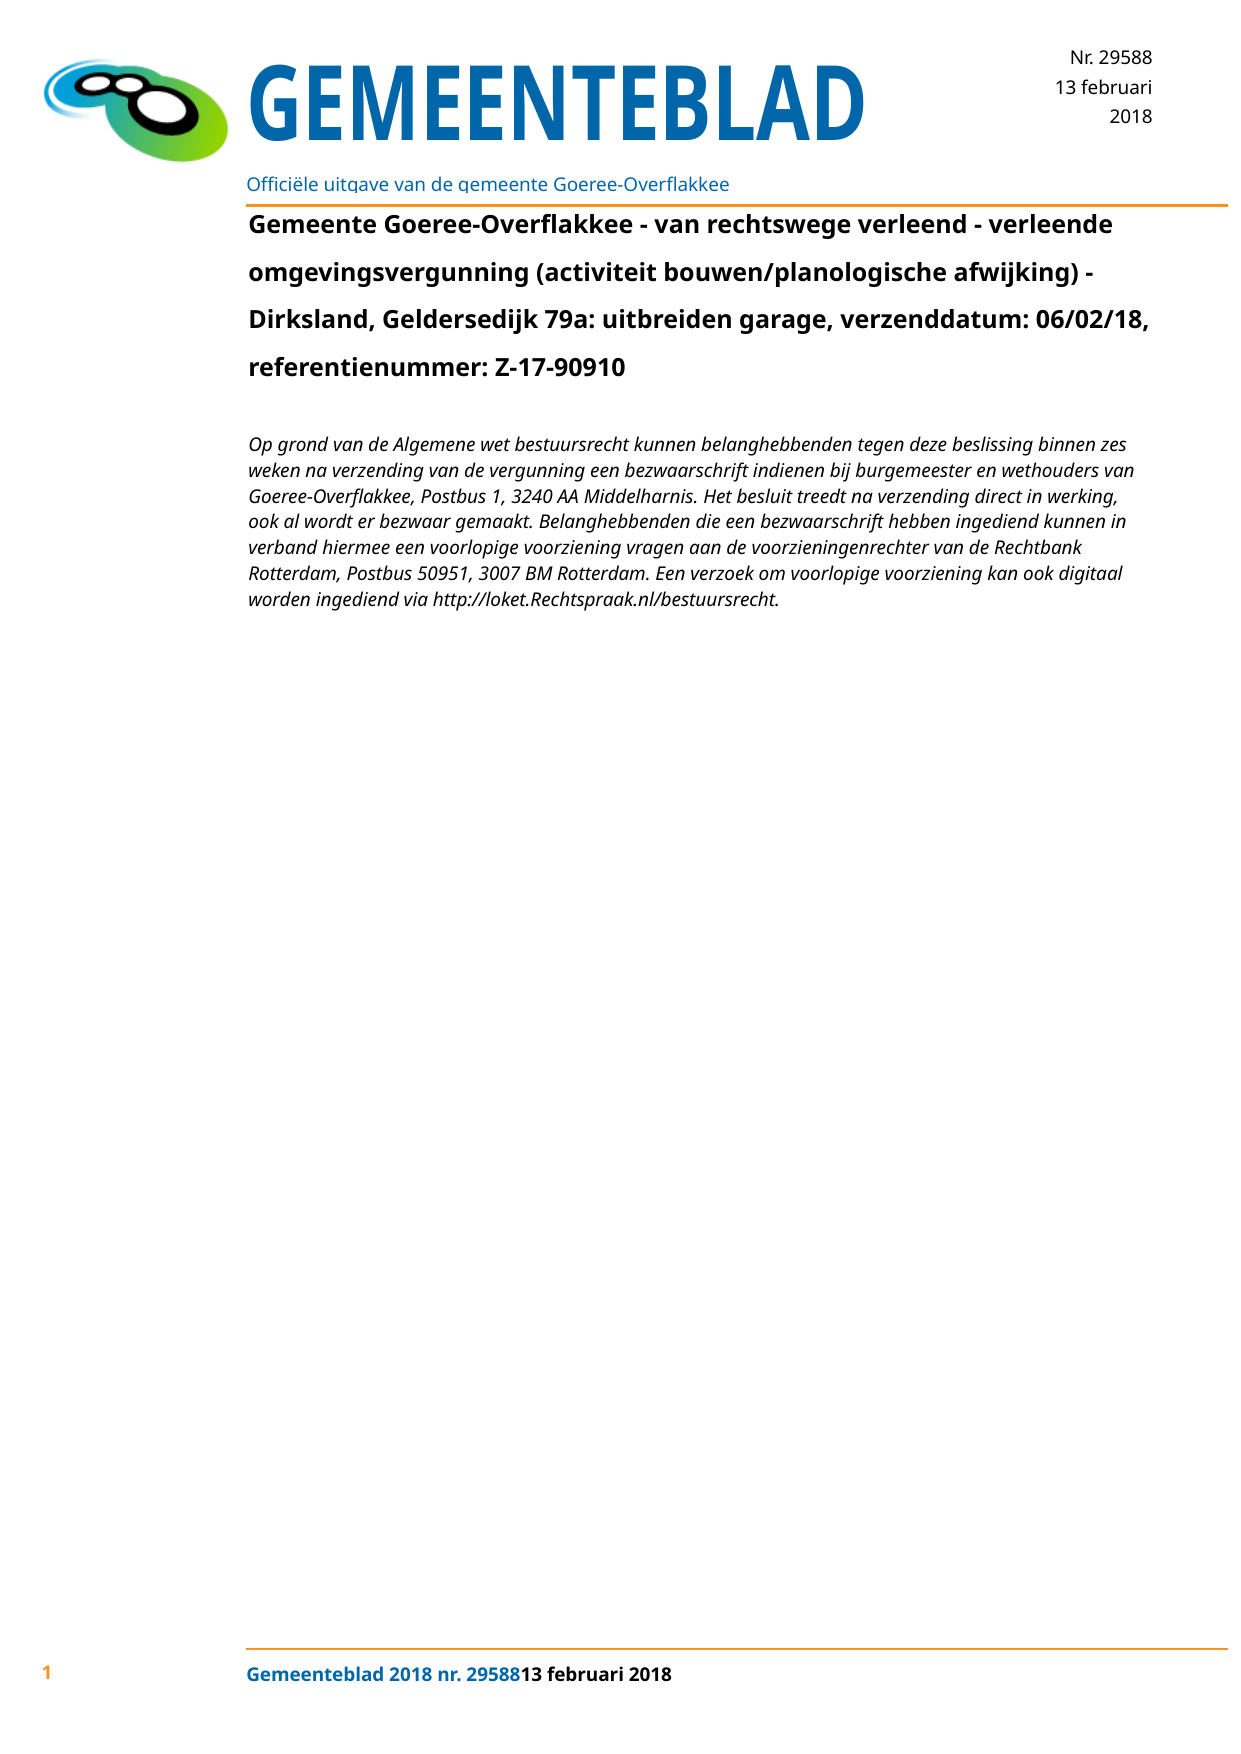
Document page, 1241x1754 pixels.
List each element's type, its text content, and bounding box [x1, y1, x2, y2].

text Gemeente Goeree-Overflakkee - van rechtswege verleend - verleende omgevingsvergunning (activiteit bouwen/planologische afwijking) - Dirksland, Geldersedijk 79a: uitbreiden garage, verzenddatum: 06/02/18, referentienummer: Z-17-90910 [248, 207, 1152, 384]
text Op grond van de Algemene wet bestuursrecht kunnen belanghebbenden tegen deze beslissing binnen zes weken na verzending van de vergunning een bezwaarschrift indienen bij burgemeester en wethouders van Goeree-Overflakkee, Postbus 1, 3240 AA Middelharnis. Het besluit treedt na verzending direct in werking, ook al wordt er bezwaar gemaakt. Belanghebbenden die een bezwaarschrift hebben ingediend kunnen in verband hiermee een voorlopige voorziening vragen aan de voorzieningenrechter van de Rechtbank Rotterdam, Postbus 50951, 3007 BM Rotterdam. Een verzoek om voorlopige voorziening kan ook digitaal worden ingediend via http://loket.Rechtspraak.nl/bestuursrecht. [248, 431, 1152, 611]
picture [41, 47, 231, 172]
